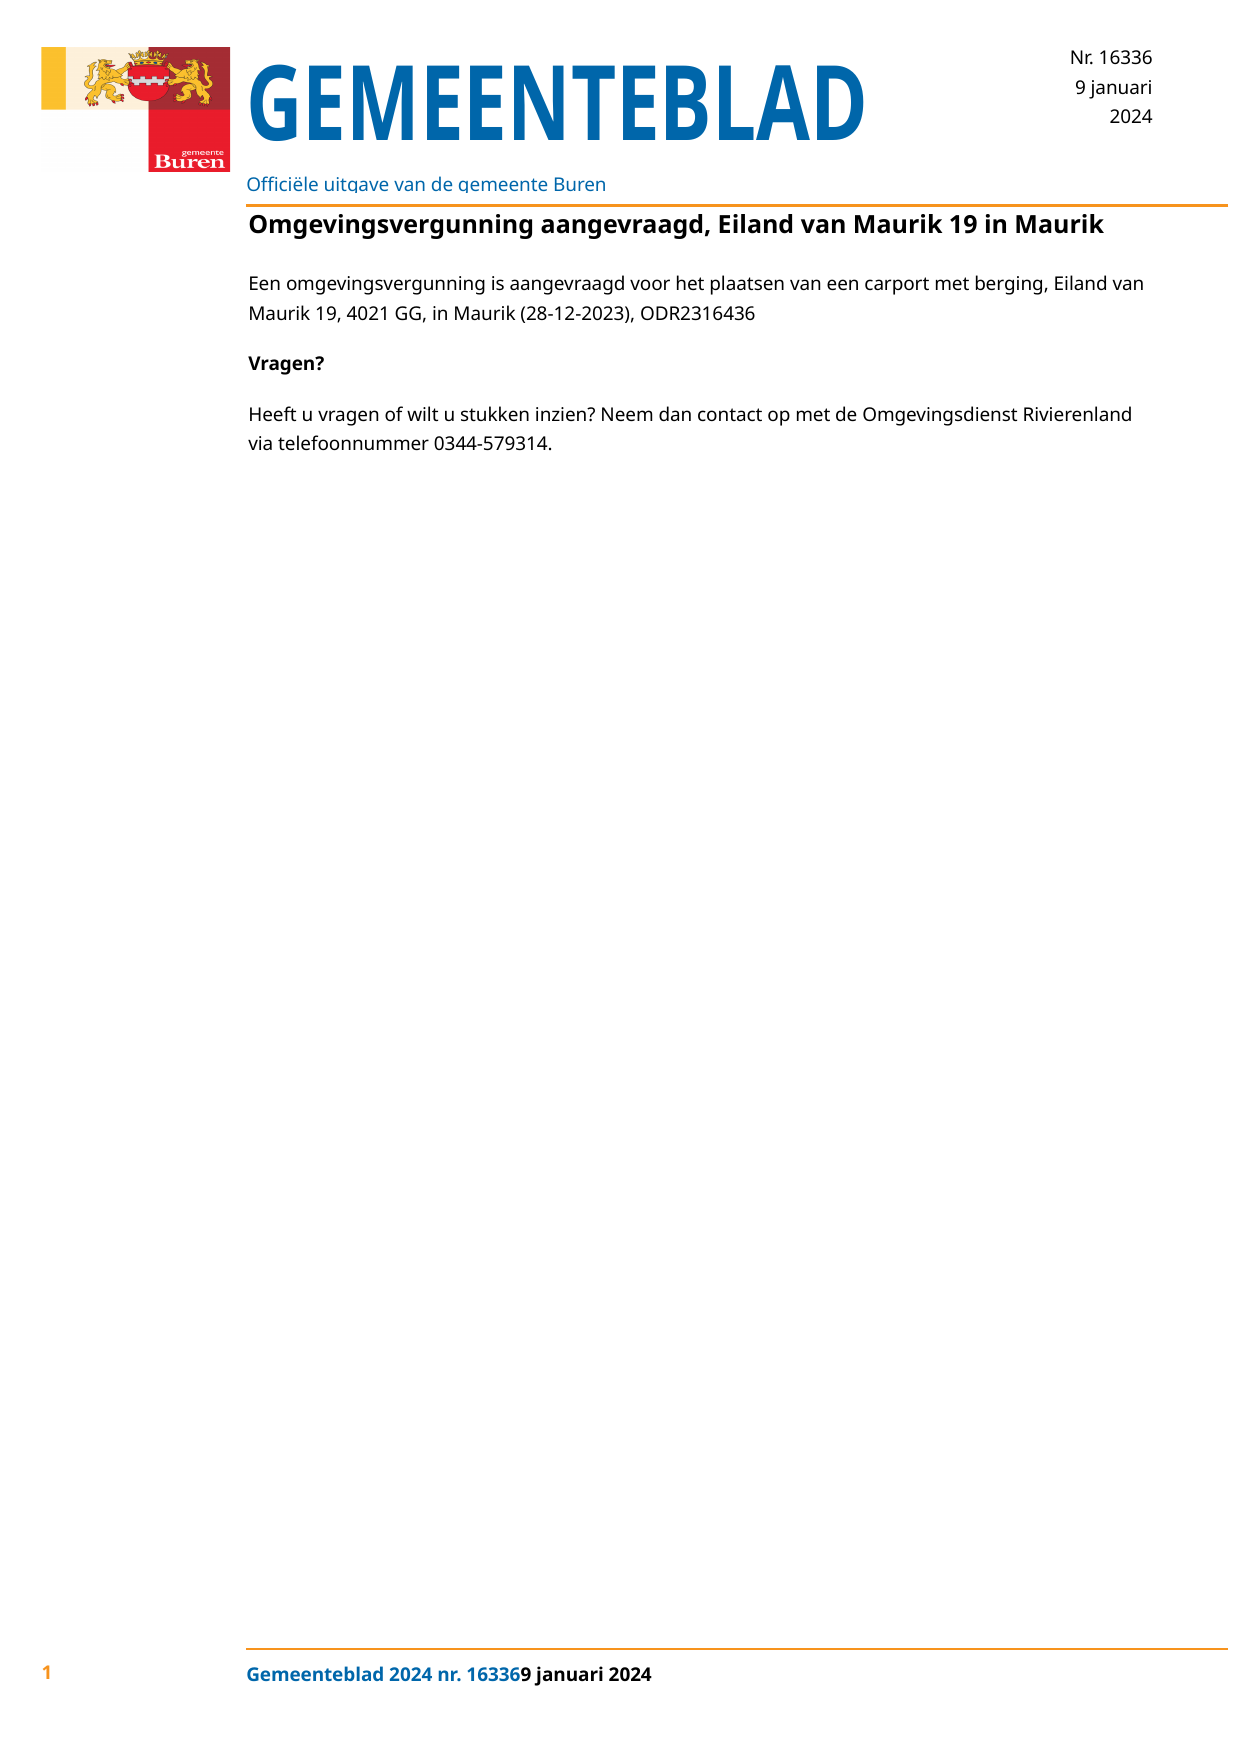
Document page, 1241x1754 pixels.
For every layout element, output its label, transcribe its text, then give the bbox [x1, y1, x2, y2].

text Omgevingsvergunning aangevraagd, Eiland van Maurik 19 in Maurik [248, 207, 1152, 241]
text Vragen? [248, 350, 1152, 376]
picture [41, 47, 231, 172]
text Heeft u vragen of wilt u stukken inzien? Neem dan contact op met de Omgevingsdienst Rivierenland via telefoonnummer 0344-579314. [248, 401, 1152, 456]
text Een omgevingsvergunning is aangevraagd voor het plaatsen van een carport met berging, Eiland van Maurik 19, 4021 GG, in Maurik (28-12-2023), ODR2316436 [248, 270, 1152, 326]
